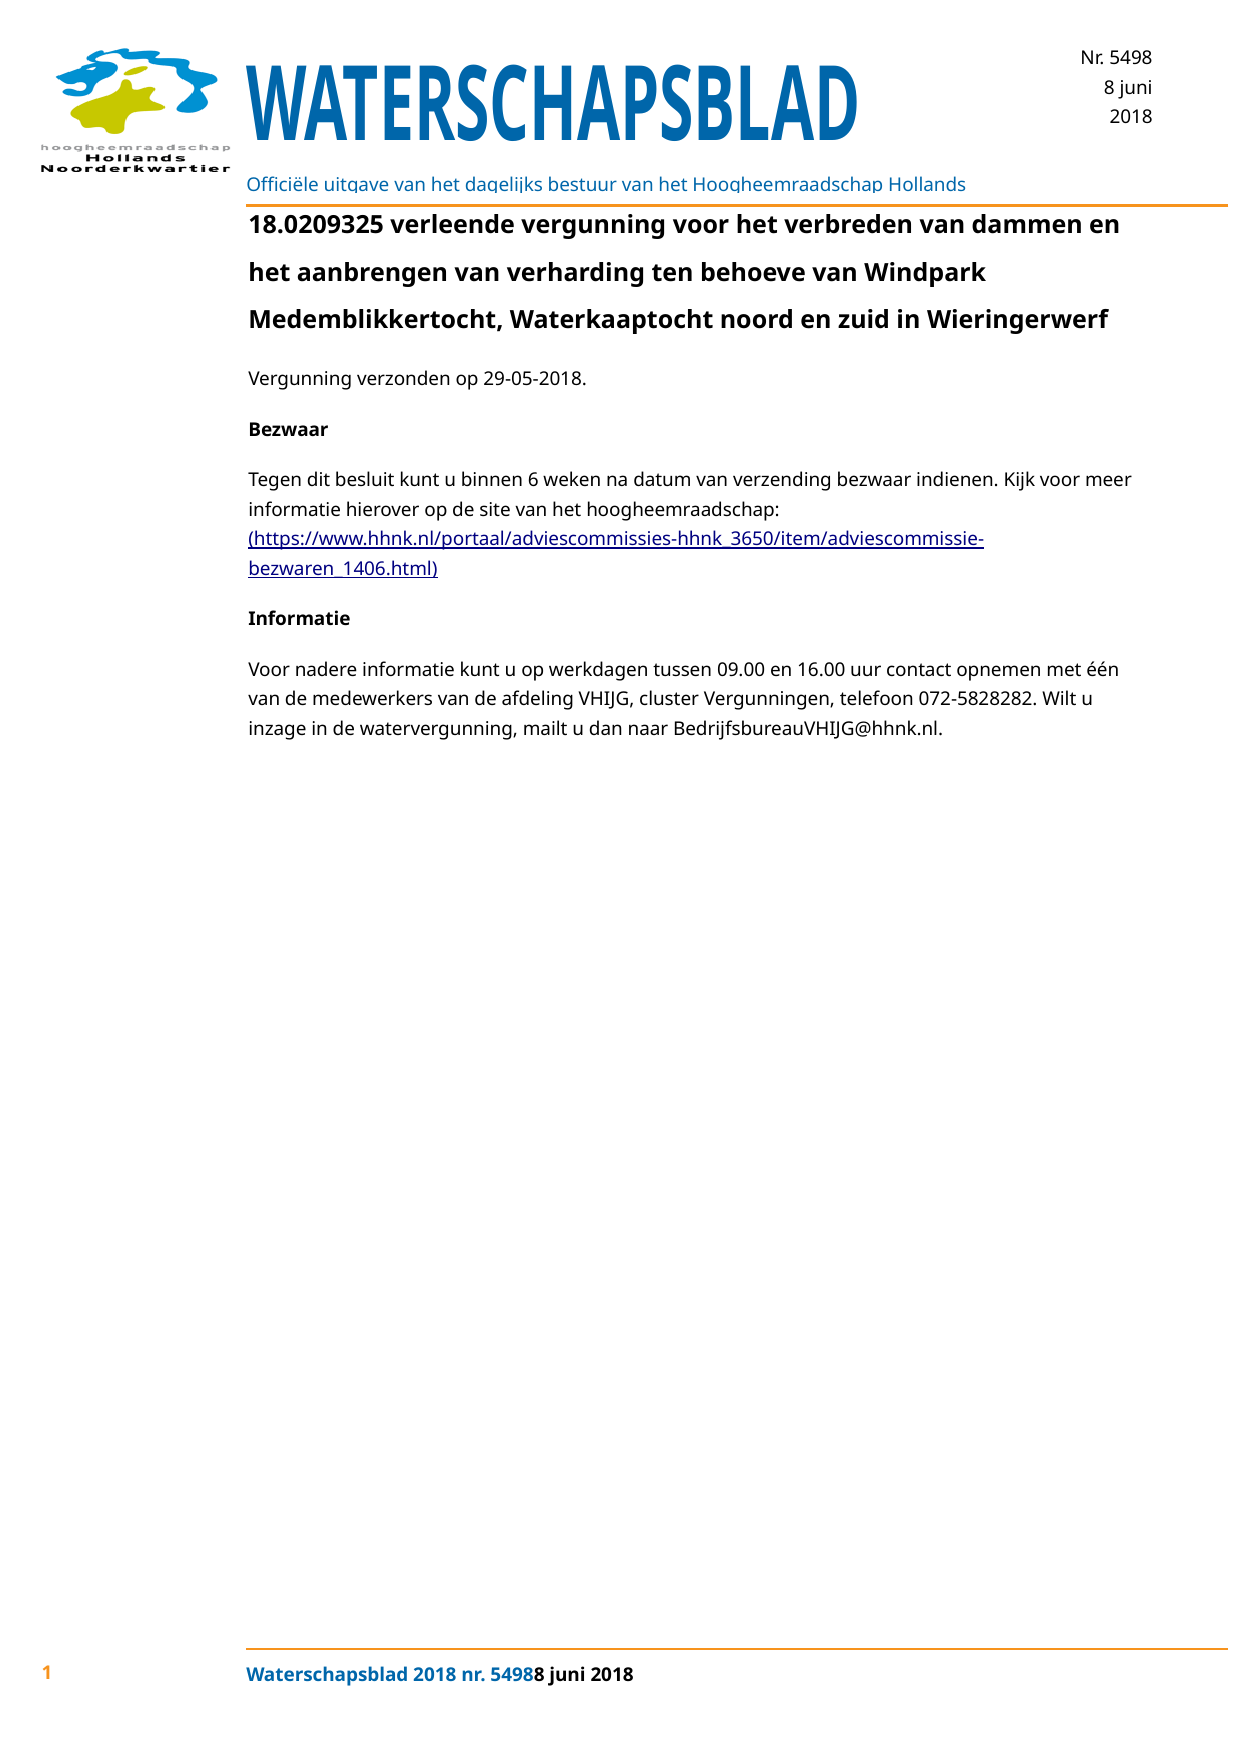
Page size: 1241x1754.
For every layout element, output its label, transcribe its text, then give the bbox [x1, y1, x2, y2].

text Voor nadere informatie kunt u op werkdagen tussen 09.00 en 16.00 uur contact opnemen met één van de medewerkers van de afdeling VHIJG, cluster Vergunningen, telefoon 072-5828282. Wilt u inzage in de watervergunning, mailt u dan naar BedrijfsbureauVHIJG@hhnk.nl. [248, 656, 1152, 741]
text Vergunning verzonden op 29-05-2018. [248, 366, 1152, 391]
text Informatie [248, 606, 1152, 631]
text Tegen dit besluit kunt u binnen 6 weken na datum van verzending bezwaar indienen. Kijk voor meer informatie hierover op de site van het hoogheemraadschap: (https://www.hhnk.nl/portaal/adviescommissies-hhnk_3650/item/adviescommissie-bezwaren_1406.html) [248, 466, 1152, 581]
picture [41, 47, 231, 172]
text 18.0209325 verleende vergunning voor het verbreden van dammen en het aanbrengen van verharding ten behoeve van Windpark Medemblikkertocht, Waterkaaptocht noord en zuid in Wieringerwerf [248, 207, 1152, 336]
text Bezwaar [248, 416, 1152, 442]
